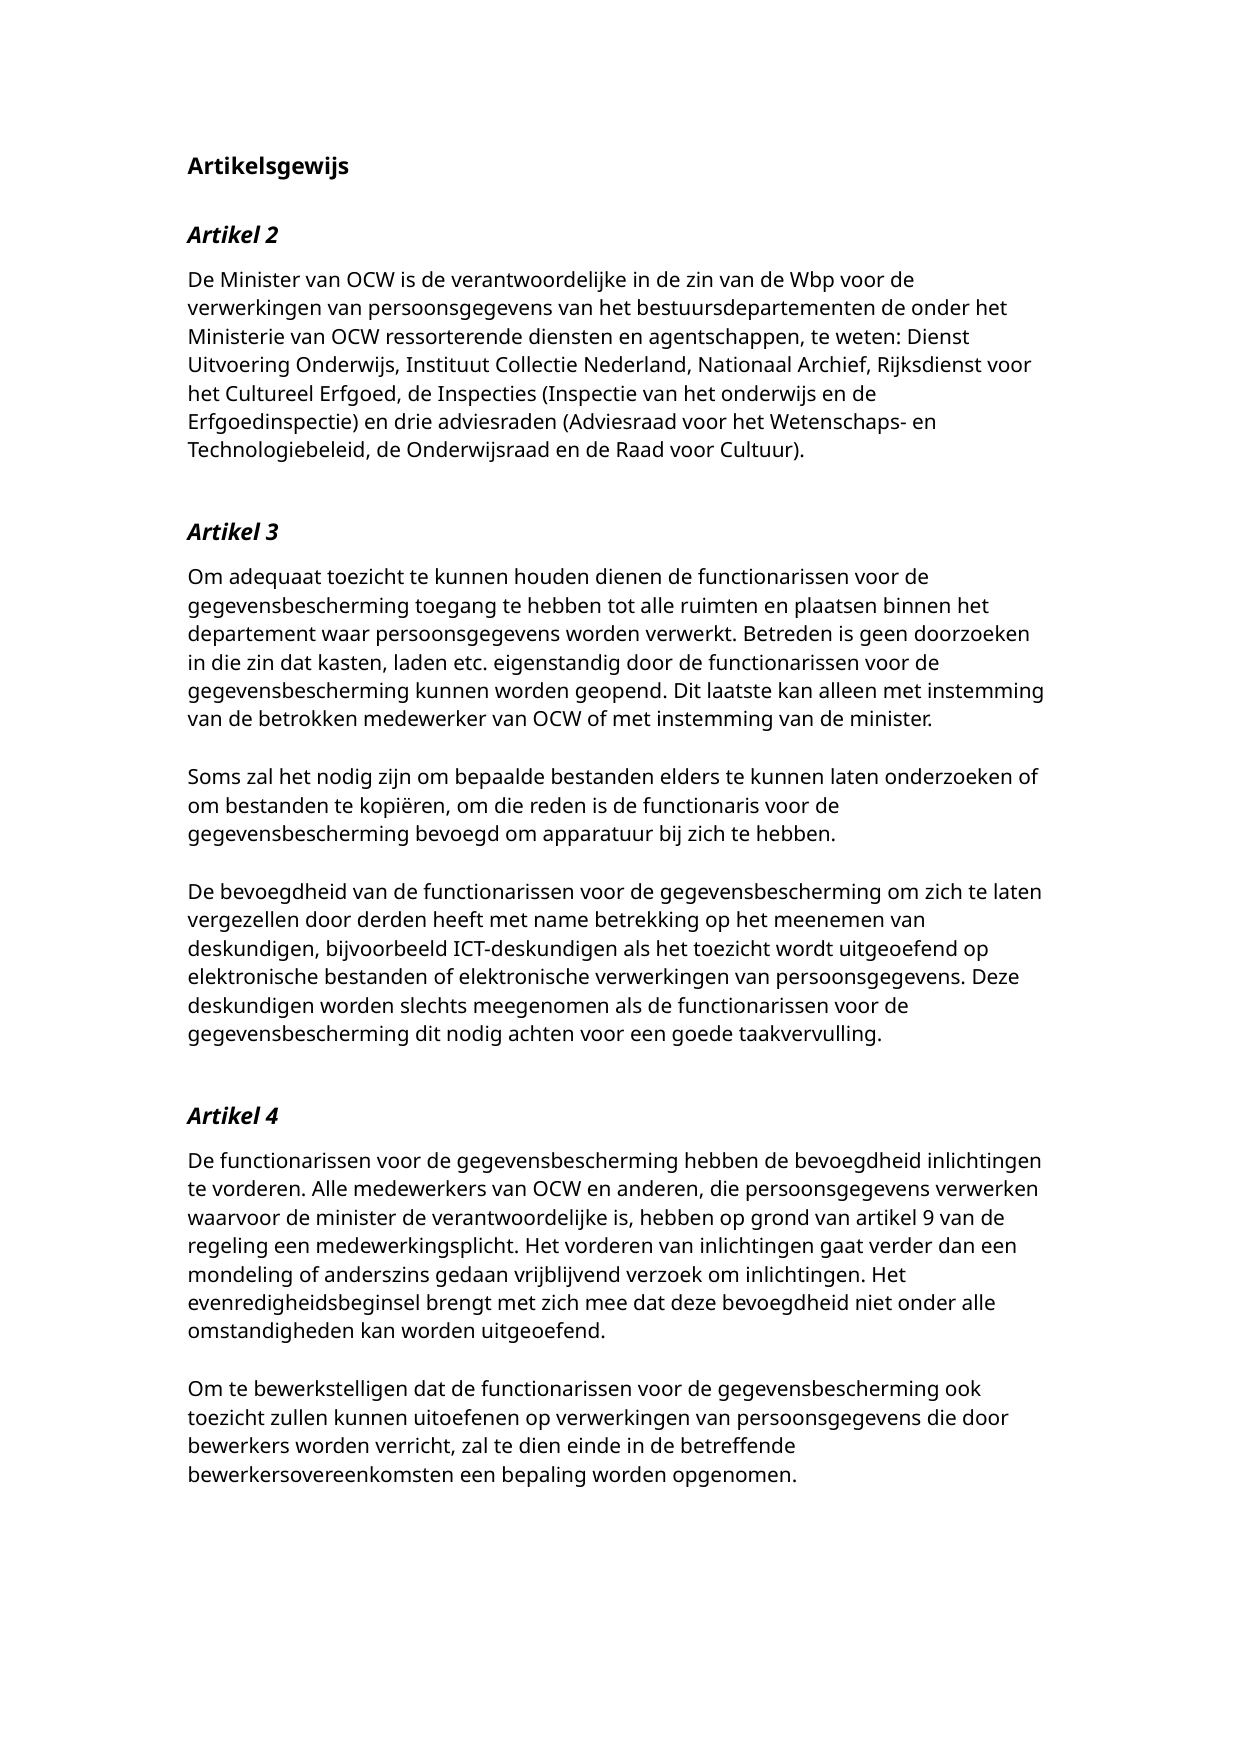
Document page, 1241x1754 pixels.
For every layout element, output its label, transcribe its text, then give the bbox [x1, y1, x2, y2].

subtitle Artikelsgewijs [187, 150, 1053, 181]
subtitle Artikel 3 [187, 516, 1053, 547]
text Om te bewerkstelligen dat de functionarissen voor de gegevensbescherming ook toezicht zullen kunnen uitoefenen op verwerkingen van persoonsgegevens die door bewerkers worden verricht, zal te dien einde in de betreffende bewerkersovereenkomsten een bepaling worden opgenomen. [187, 1374, 1053, 1488]
text De functionarissen voor de gegevensbescherming hebben de bevoegdheid inlichtingen te vorderen. Alle medewerkers van OCW en anderen, die persoonsgegevens verwerken waarvoor de minister de verantwoordelijke is, hebben op grond van artikel 9 van de regeling een medewerkingsplicht. Het vorderen van inlichtingen gaat verder dan een mondeling of anderszins gedaan vrijblijvend verzoek om inlichtingen. Het evenredigheidsbeginsel brengt met zich mee dat deze bevoegdheid niet onder alle omstandigheden kan worden uitgeoefend. [187, 1146, 1053, 1345]
subtitle Artikel 2 [187, 219, 1053, 250]
subtitle Artikel 4 [187, 1100, 1053, 1131]
text De bevoegdheid van de functionarissen voor de gegevensbescherming om zich te laten vergezellen door derden heeft met name betrekking op het meenemen van deskundigen, bijvoorbeeld ICT-deskundigen als het toezicht wordt uitgeoefend op elektronische bestanden of elektronische verwerkingen van persoonsgegevens. Deze deskundigen worden slechts meegenomen als de functionarissen voor de gegevensbescherming dit nodig achten voor een goede taakvervulling. [187, 877, 1053, 1048]
text Soms zal het nodig zijn om bepaalde bestanden elders te kunnen laten onderzoeken of om bestanden te kopiëren, om die reden is de functionaris voor de gegevensbescherming bevoegd om apparatuur bij zich te hebben. [187, 762, 1053, 848]
text Om adequaat toezicht te kunnen houden dienen de functionarissen voor de gegevensbescherming toegang te hebben tot alle ruimten en plaatsen binnen het departement waar persoonsgegevens worden verwerkt. Betreden is geen doorzoeken in die zin dat kasten, laden etc. eigenstandig door de functionarissen voor de gegevensbescherming kunnen worden geopend. Dit laatste kan alleen met instemming van de betrokken medewerker van OCW of met instemming van de minister. [187, 562, 1053, 733]
text De Minister van OCW is de verantwoordelijke in de zin van de Wbp voor de verwerkingen van persoonsgegevens van het bestuursdepartementen de onder het Ministerie van OCW ressorterende diensten en agentschappen, te weten: Dienst Uitvoering Onderwijs, Instituut Collectie Nederland, Nationaal Archief, Rijksdienst voor het Cultureel Erfgoed, de Inspecties (Inspectie van het onderwijs en de Erfgoedinspectie) en drie adviesraden (Adviesraad voor het Wetenschaps- en Technologiebeleid, de Onderwijsraad en de Raad voor Cultuur). [187, 265, 1053, 464]
